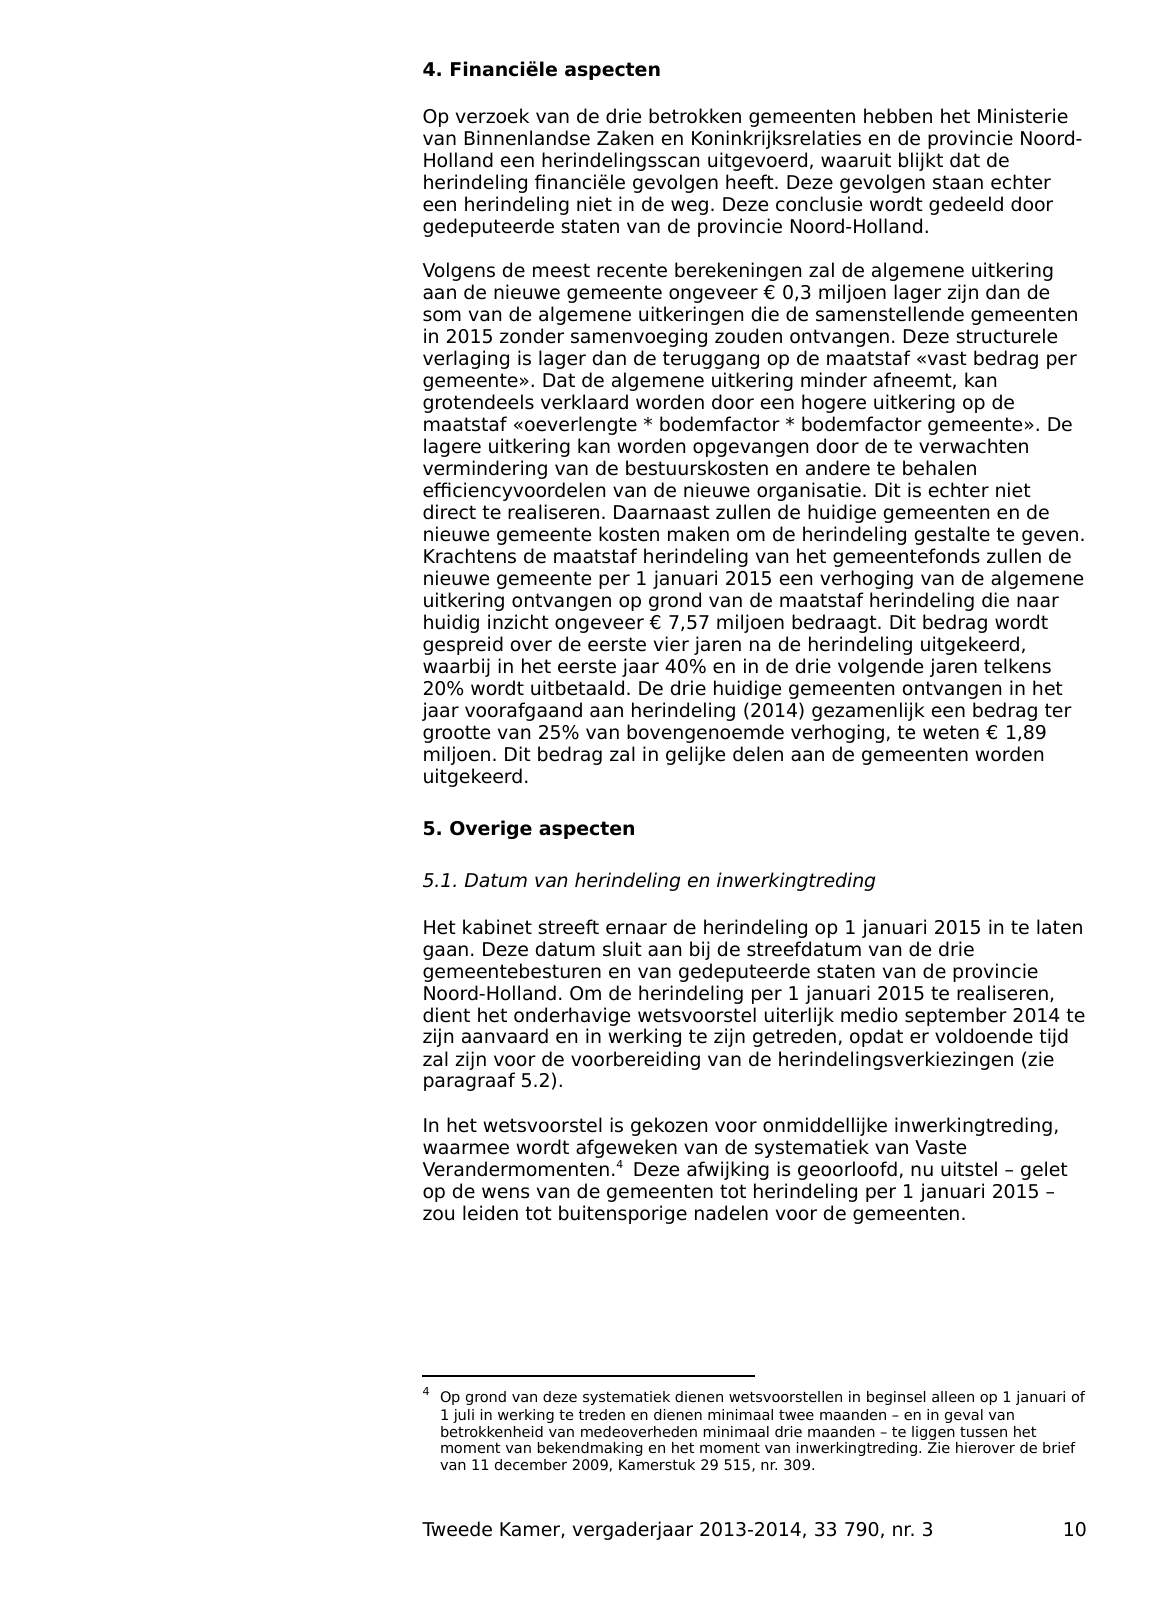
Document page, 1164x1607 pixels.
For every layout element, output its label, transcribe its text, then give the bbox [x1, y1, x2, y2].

subtitle 4. Financiële aspecten [422, 59, 1087, 81]
text Volgens de meest recente berekeningen zal de algemene uitkering aan de nieuwe gemeente ongeveer € 0,3 miljoen lager zijn dan de som van de algemene uitkeringen die de samenstellende gemeenten in 2015 zonder samenvoeging zouden ontvangen. Deze structurele verlaging is lager dan de teruggang op de maatstaf «vast bedrag per gemeente». Dat de algemene uitkering minder afneemt, kan grotendeels verklaard worden door een hogere uitkering op de maatstaf «oeverlengte * bodemfactor * bodemfactor gemeente». De lagere uitkering kan worden opgevangen door de te verwachten vermindering van de bestuurskosten en andere te behalen efficiencyvoordelen van de nieuwe organisatie. Dit is echter niet direct te realiseren. Daarnaast zullen de huidige gemeenten en de nieuwe gemeente kosten maken om de herindeling gestalte te geven. Krachtens de maatstaf herindeling van het gemeentefonds zullen de nieuwe gemeente per 1 januari 2015 een verhoging van de algemene uitkering ontvangen op grond van de maatstaf herindeling die naar huidig inzicht ongeveer € 7,57 miljoen bedraagt. Dit bedrag wordt gespreid over de eerste vier jaren na de herindeling uitgekeerd, waarbij in het eerste jaar 40% en in de drie volgende jaren telkens 20% wordt uitbetaald. De drie huidige gemeenten ontvangen in het jaar voorafgaand aan herindeling (2014) gezamenlijk een bedrag ter grootte van 25% van bovengenoemde verhoging, te weten € 1,89 miljoen. Dit bedrag zal in gelijke delen aan de gemeenten worden uitgekeerd. [422, 260, 1087, 788]
subtitle 5. Overige aspecten [422, 818, 1087, 839]
subtitle 5.1. Datum van herindeling en inwerkingtreding [422, 869, 1087, 892]
text Op verzoek van de drie betrokken gemeenten hebben het Ministerie van Binnenlandse Zaken en Koninkrijksrelaties en de provincie Noord-Holland een herindelingsscan uitgevoerd, waaruit blijkt dat de herindeling financiële gevolgen heeft. Deze gevolgen staan echter een herindeling niet in de weg. Deze conclusie wordt gedeeld door gedeputeerde staten van de provincie Noord-Holland. [422, 106, 1087, 238]
text In het wetsvoorstel is gekozen voor onmiddellijke inwerkingtreding, waarmee wordt afgeweken van de systematiek van Vaste Verandermomenten. Deze afwijking is geoorloofd, nu uitstel – gelet op de wens van de gemeenten tot herindeling per 1 januari 2015 – zou leiden tot buitensporige nadelen voor de gemeenten. [422, 1114, 1087, 1224]
text Op grond van deze systematiek dienen wetsvoorstellen in beginsel alleen op 1 januari of 1 juli in werking te treden en dienen minimaal twee maanden – en in geval van betrokkenheid van medeoverheden minimaal drie maanden – te liggen tussen het moment van bekendmaking en het moment van inwerkingtreding. Zie hierover de brief van 11 december 2009, Kamerstuk 29 515, nr. 309. [422, 1385, 1087, 1474]
text Het kabinet streeft ernaar de herindeling op 1 januari 2015 in te laten gaan. Deze datum sluit aan bij de streefdatum van de drie gemeentebesturen en van gedeputeerde staten van de provincie Noord-Holland. Om de herindeling per 1 januari 2015 te realiseren, dient het onderhavige wetsvoorstel uiterlijk medio september 2014 te zijn aanvaard en in werking te zijn getreden, opdat er voldoende tijd zal zijn voor de voorbereiding van de herindelingsverkiezingen (zie paragraaf 5.2). [422, 917, 1087, 1092]
